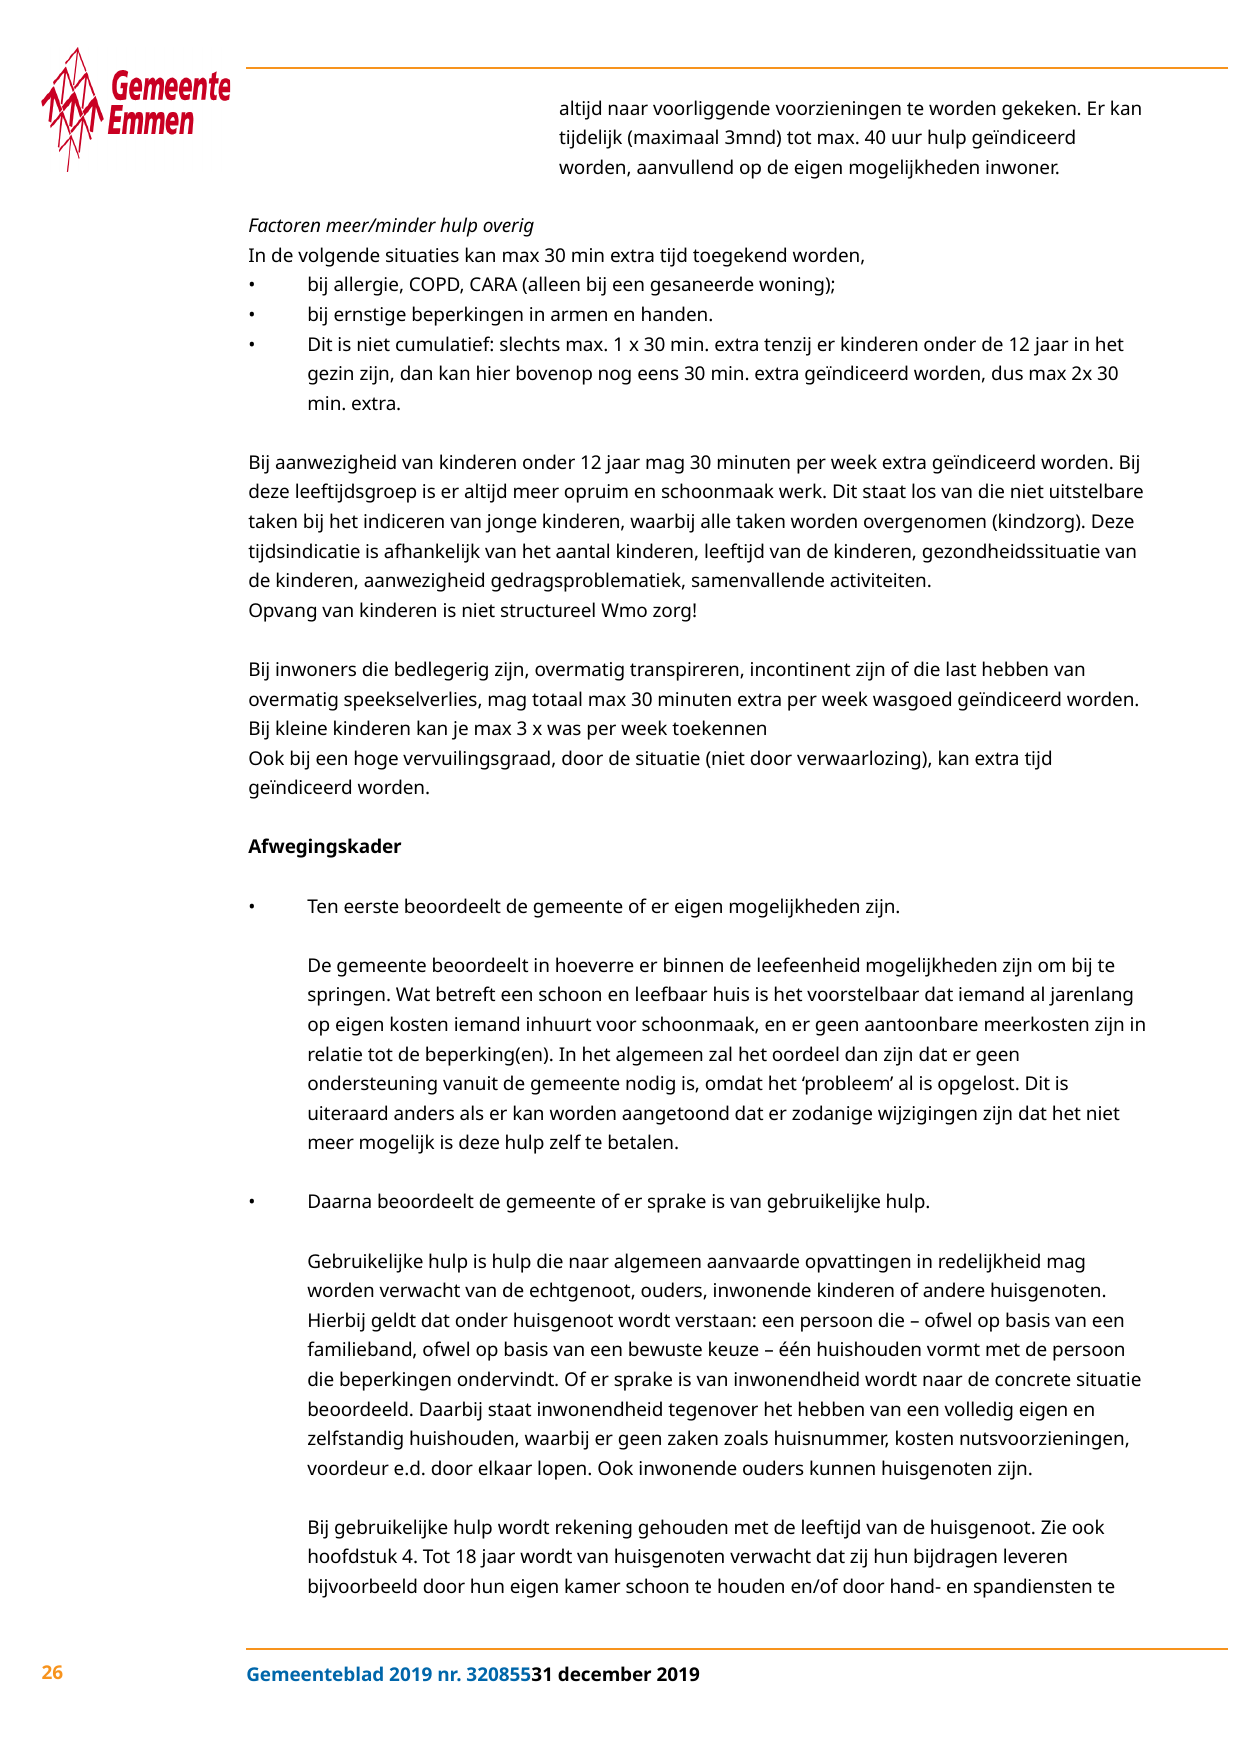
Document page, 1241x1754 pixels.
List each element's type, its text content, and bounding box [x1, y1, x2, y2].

list bij ernstige beperkingen in armen en handen. [248, 301, 1152, 327]
text Bij inwoners die bedlegerig zijn, overmatig transpireren, incontinent zijn of die last hebben van overmatig speekselverlies, mag totaal max 30 minuten extra per week wasgoed geïndiceerd worden. Bij kleine kinderen kan je max 3 x was per week toekennen [248, 656, 1152, 741]
text Opvang van kinderen is niet structureel Wmo zorg! [248, 597, 1152, 623]
text Factoren meer/minder hulp overig [248, 212, 1152, 238]
list Daarna beoordeelt de gemeente of er sprake is van gebruikelijke hulp. [248, 1189, 1152, 1214]
text Afwegingskader [248, 834, 1152, 859]
picture [41, 47, 231, 172]
list De gemeente beoordeelt in hoeverre er binnen de leefeenheid mogelijkheden zijn om bij te springen. Wat betreft een schoon en leefbaar huis is het voorstelbaar dat iemand al jarenlang op eigen kosten iemand inhuurt voor schoonmaak, en er geen aantoonbare meerkosten zijn in relatie tot de beperking(en). In het algemeen zal het oordeel dan zijn dat er geen ondersteuning vanuit de gemeente nodig is, omdat het ‘probleem’ al is opgelost. Dit is uiteraard anders als er kan worden aangetoond dat er zodanige wijzigingen zijn dat het niet meer mogelijk is deze hulp zelf te betalen. [248, 952, 1152, 1155]
text In de volgende situaties kan max 30 min extra tijd toegekend worden, [248, 242, 1152, 268]
table_cell altijd naar voorliggende voorzieningen te worden gekeken. Er kan tijdelijk (maximaal 3mnd) tot max. 40 uur hulp geïndiceerd worden, aanvullend op de eigen mogelijkheden inwoner. [559, 95, 1152, 180]
list Ten eerste beoordeelt de gemeente of er eigen mogelijkheden zijn. [248, 893, 1152, 919]
text Bij aanwezigheid van kinderen onder 12 jaar mag 30 minuten per week extra geïndiceerd worden. Bij deze leeftijdsgroep is er altijd meer opruim en schoonmaak werk. Dit staat los van die niet uitstelbare taken bij het indiceren van jonge kinderen, waarbij alle taken worden overgenomen (kindzorg). Deze tijdsindicatie is afhankelijk van het aantal kinderen, leeftijd van de kinderen, gezondheidssituatie van de kinderen, aanwezigheid gedragsproblematiek, samenvallende activiteiten. [248, 449, 1152, 593]
list Bij gebruikelijke hulp wordt rekening gehouden met de leeftijd van de huisgenoot. Zie ook hoofdstuk 4. Tot 18 jaar wordt van huisgenoten verwacht dat zij hun bijdragen leveren bijvoorbeeld door hun eigen kamer schoon te houden en/of door hand- en spandiensten te [248, 1514, 1152, 1599]
text Ook bij een hoge vervuilingsgraad, door de situatie (niet door verwaarlozing), kan extra tijd geïndiceerd worden. [248, 745, 1152, 800]
list bij allergie, COPD, CARA (alleen bij een gesaneerde woning); [248, 272, 1152, 297]
list Gebruikelijke hulp is hulp die naar algemeen aanvaarde opvattingen in redelijkheid mag worden verwacht van de echtgenoot, ouders, inwonende kinderen of andere huisgenoten. Hierbij geldt dat onder huisgenoot wordt verstaan: een persoon die – ofwel op basis van een familieband, ofwel op basis van een bewuste keuze – één huishouden vormt met de persoon die beperkingen ondervindt. Of er sprake is van inwonendheid wordt naar de concrete situatie beoordeeld. Daarbij staat inwonendheid tegenover het hebben van een volledig eigen en zelfstandig huishouden, waarbij er geen zaken zoals huisnummer, kosten nutsvoorzieningen, voordeur e.d. door elkaar lopen. Ook inwonende ouders kunnen huisgenoten zijn. [248, 1248, 1152, 1481]
list Dit is niet cumulatief: slechts max. 1 x 30 min. extra tenzij er kinderen onder de 12 jaar in het gezin zijn, dan kan hier bovenop nog eens 30 min. extra geïndiceerd worden, dus max 2x 30 min. extra. [248, 331, 1152, 416]
table_cell [248, 95, 559, 180]
